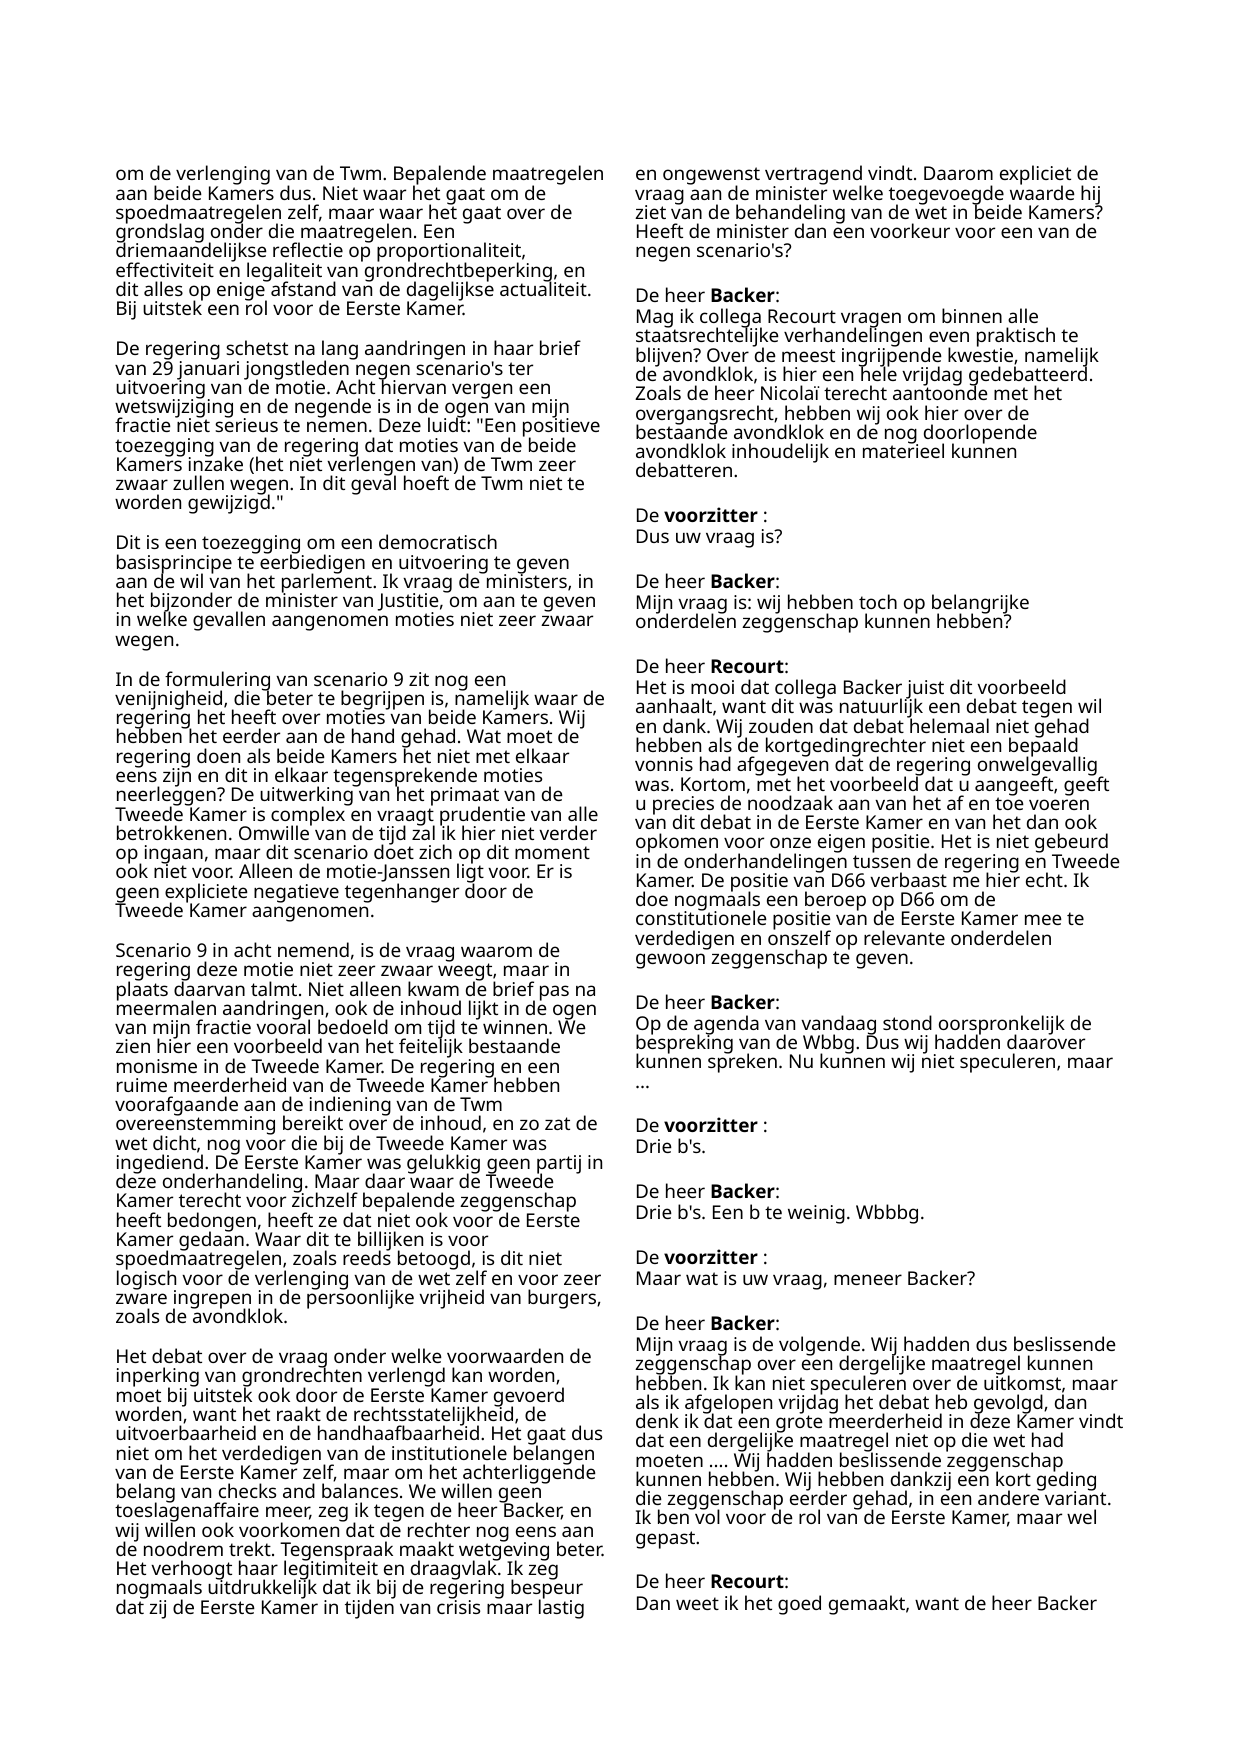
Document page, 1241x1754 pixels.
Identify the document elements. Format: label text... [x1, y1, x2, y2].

text De heer Backer: [635, 989, 1125, 1015]
text Mag ik collega Recourt vragen om binnen alle staatsrechtelijke verhandelingen even praktisch te blijven? Over de meest ingrijpende kwestie, namelijk de avondklok, is hier een hele vrijdag gedebatteerd. Zoals de heer Nicolaï terecht aantoonde met het overgangsrecht, hebben wij ook hier over de bestaande avondklok en de nog doorlopende avondklok inhoudelijk en materieel kunnen debatteren. [635, 308, 1125, 482]
text Mijn vraag is de volgende. Wij hadden dus beslissende zeggenschap over een dergelijke maatregel kunnen hebben. Ik kan niet speculeren over de uitkomst, maar als ik afgelopen vrijdag het debat heb gevolgd, dan denk ik dat een grote meerderheid in deze Kamer vindt dat een dergelijke maatregel niet op die wet had moeten …. Wij hadden beslissende zeggenschap kunnen hebben. Wij hebben dankzij een kort geding die zeggenschap eerder gehad, in een andere variant. Ik ben vol voor de rol van de Eerste Kamer, maar wel gepast. [635, 1336, 1125, 1548]
text De regering schetst na lang aandringen in haar brief van 29 januari jongstleden negen scenario's ter uitvoering van de motie. Acht hiervan vergen een wetswijziging en de negende is in de ogen van mijn fractie niet serieus te nemen. Deze luidt: "Een positieve toezegging van de regering dat moties van de beide Kamers inzake (het niet verlengen van) de Twm zeer zwaar zullen wegen. In dit geval hoeft de Twm niet te worden gewijzigd." [115, 340, 605, 514]
text Dit is een toezegging om een democratisch basisprincipe te eerbiedigen en uitvoering te geven aan de wil van het parlement. Ik vraag de ministers, in het bijzonder de minister van Justitie, om aan te geven in welke gevallen aangenomen moties niet zeer zwaar wegen. [115, 534, 605, 650]
text en ongewenst vertragend vindt. Daarom expliciet de vraag aan de minister welke toegevoegde waarde hij ziet van de behandeling van de wet in beide Kamers? Heeft de minister dan een voorkeur voor een van de negen scenario's? [635, 165, 1125, 262]
text De voorzitter : [635, 502, 1125, 528]
text Drie b's. Een b te weinig. Wbbbg. [635, 1204, 1125, 1223]
text De heer Recourt: [635, 1569, 1125, 1594]
text Scenario 9 in acht nemend, is de vraag waarom de regering deze motie niet zeer zwaar weegt, maar in plaats daarvan talmt. Niet alleen kwam de brief pas na meermalen aandringen, ook de inhoud lijkt in de ogen van mijn fractie vooral bedoeld om tijd te winnen. We zien hier een voorbeeld van het feitelijk bestaande monisme in de Tweede Kamer. De regering en een ruime meerderheid van de Tweede Kamer hebben voorafgaande aan de indiening van de Twm overeenstemming bereikt over de inhoud, en zo zat de wet dicht, nog voor die bij de Tweede Kamer was ingediend. De Eerste Kamer was gelukkig geen partij in deze onderhandeling. Maar daar waar de Tweede Kamer terecht voor zichzelf bepalende zeggenschap heeft bedongen, heeft ze dat niet ook voor de Eerste Kamer gedaan. Waar dit te billijken is voor spoedmaatregelen, zoals reeds betoogd, is dit niet logisch voor de verlenging van de wet zelf en voor zeer zware ingrepen in de persoonlijke vrijheid van burgers, zoals de avondklok. [115, 942, 605, 1327]
text Het is mooi dat collega Backer juist dit voorbeeld aanhaalt, want dit was natuurlijk een debat tegen wil en dank. Wij zouden dat debat helemaal niet gehad hebben als de kortgedingrechter niet een bepaald vonnis had afgegeven dat de regering onwelgevallig was. Kortom, met het voorbeeld dat u aangeeft, geeft u precies de noodzaak aan van het af en toe voeren van dit debat in de Eerste Kamer en van het dan ook opkomen voor onze eigen positie. Het is niet gebeurd in de onderhandelingen tussen de regering en Tweede Kamer. De positie van D66 verbaast me hier echt. Ik doe nogmaals een beroep op D66 om de constitutionele positie van de Eerste Kamer mee te verdedigen en onszelf op relevante onderdelen gewoon zeggenschap te geven. [635, 679, 1125, 968]
text Het debat over de vraag onder welke voorwaarden de inperking van grondrechten verlengd kan worden, moet bij uitstek ook door de Eerste Kamer gevoerd worden, want het raakt de rechtsstatelijkheid, de uitvoerbaarheid en de handhaafbaarheid. Het gaat dus niet om het verdedigen van de institutionele belangen van de Eerste Kamer zelf, maar om het achterliggende belang van checks and balances. We willen geen toeslagenaffaire meer, zeg ik tegen de heer Backer, en wij willen ook voorkomen dat de rechter nog eens aan de noodrem trekt. Tegenspraak maakt wetgeving beter. Het verhoogt haar legitimiteit en draagvlak. Ik zeg nogmaals uitdrukkelijk dat ik bij de regering bespeur dat zij de Eerste Kamer in tijden van crisis maar lastig [115, 1348, 605, 1618]
text De heer Recourt: [635, 653, 1125, 679]
text Op de agenda van vandaag stond oorspronkelijk de bespreking van de Wbbg. Dus wij hadden daarover kunnen spreken. Nu kunnen wij niet speculeren, maar … [635, 1015, 1125, 1092]
text In de formulering van scenario 9 zit nog een venijnigheid, die beter te begrijpen is, namelijk waar de regering het heeft over moties van beide Kamers. Wij hebben het eerder aan de hand gehad. Wat moet de regering doen als beide Kamers het niet met elkaar eens zijn en dit in elkaar tegensprekende moties neerleggen? De uitwerking van het primaat van de Tweede Kamer is complex en vraagt prudentie van alle betrokkenen. Omwille van de tijd zal ik hier niet verder op ingaan, maar dit scenario doet zich op dit moment ook niet voor. Alleen de motie-Janssen ligt voor. Er is geen expliciete negatieve tegenhanger door de Tweede Kamer aangenomen. [115, 671, 605, 921]
text om de verlenging van de Twm. Bepalende maatregelen aan beide Kamers dus. Niet waar het gaat om de spoedmaatregelen zelf, maar waar het gaat over de grondslag onder die maatregelen. Een driemaandelijkse reflectie op proportionaliteit, effectiviteit en legaliteit van grondrechtbeperking, en dit alles op enige afstand van de dagelijkse actualiteit. Bij uitstek een rol voor de Eerste Kamer. [115, 165, 605, 319]
text De voorzitter : [635, 1244, 1125, 1270]
text Dus uw vraag is? [635, 528, 1125, 547]
text De heer Backer: [635, 1310, 1125, 1336]
text De heer Backer: [635, 282, 1125, 308]
text De voorzitter : [635, 1113, 1125, 1138]
text De heer Backer: [635, 1178, 1125, 1204]
text Dan weet ik het goed gemaakt, want de heer Backer [635, 1594, 1125, 1614]
text Drie b's. [635, 1138, 1125, 1158]
text Mijn vraag is: wij hebben toch op belangrijke onderdelen zeggenschap kunnen hebben? [635, 594, 1125, 633]
text Maar wat is uw vraag, meneer Backer? [635, 1270, 1125, 1289]
text De heer Backer: [635, 568, 1125, 594]
